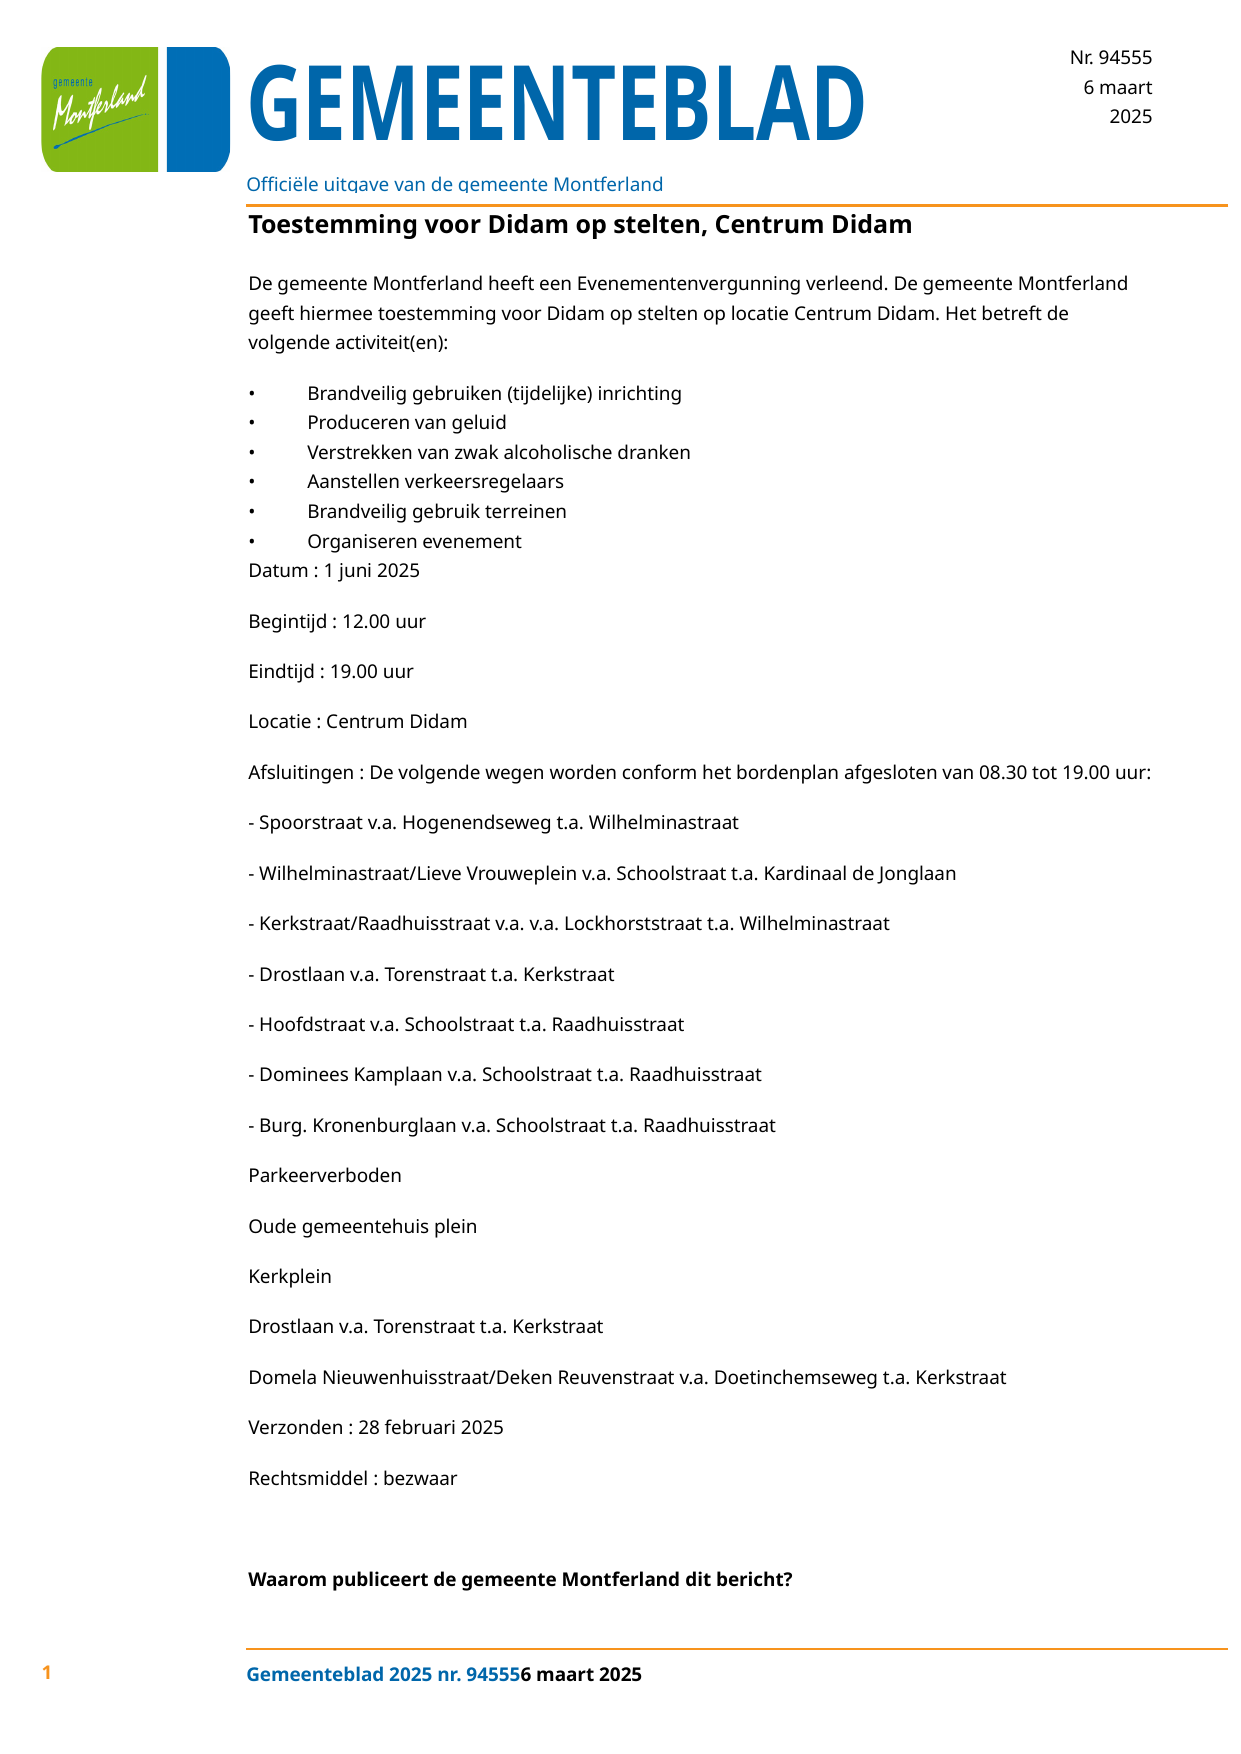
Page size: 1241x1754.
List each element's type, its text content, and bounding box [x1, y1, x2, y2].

text - Kerkstraat/Raadhuisstraat v.a. v.a. Lockhorststraat t.a. Wilhelminastraat [248, 910, 1152, 936]
text Verzonden : 28 februari 2025 [248, 1414, 1152, 1440]
text Toestemming voor Didam op stelten, Centrum Didam [248, 207, 1152, 241]
list Organiseren evenement [248, 528, 1152, 553]
text - Wilhelminastraat/Lieve Vrouweplein v.a. Schoolstraat t.a. Kardinaal de Jonglaan [248, 860, 1152, 886]
list Brandveilig gebruiken (tijdelijke) inrichting [248, 380, 1152, 406]
picture [41, 47, 231, 172]
text Oude gemeentehuis plein [248, 1213, 1152, 1238]
text Begintijd : 12.00 uur [248, 608, 1152, 633]
text Rechtsmiddel : bezwaar [248, 1465, 1152, 1491]
list Produceren van geluid [248, 409, 1152, 435]
text - Drostlaan v.a. Torenstraat t.a. Kerkstraat [248, 961, 1152, 986]
list Verstrekken van zwak alcoholische dranken [248, 439, 1152, 465]
list Brandveilig gebruik terreinen [248, 498, 1152, 524]
text Kerkplein [248, 1263, 1152, 1289]
text Domela Nieuwenhuisstraat/Deken Reuvenstraat v.a. Doetinchemseweg t.a. Kerkstraat [248, 1364, 1152, 1390]
text Datum : 1 juni 2025 [248, 557, 1152, 583]
text Afsluitingen : De volgende wegen worden conform het bordenplan afgesloten van 08.30 tot 19.00 uur: [248, 759, 1152, 785]
text Parkeerverboden [248, 1162, 1152, 1188]
text - Spoorstraat v.a. Hogenendseweg t.a. Wilhelminastraat [248, 809, 1152, 835]
list Aanstellen verkeersregelaars [248, 469, 1152, 494]
text Eindtijd : 19.00 uur [248, 658, 1152, 684]
text Locatie : Centrum Didam [248, 709, 1152, 734]
text - Hoofdstraat v.a. Schoolstraat t.a. Raadhuisstraat [248, 1011, 1152, 1037]
text Waarom publiceert de gemeente Montferland dit bericht? [248, 1566, 1152, 1591]
text - Dominees Kamplaan v.a. Schoolstraat t.a. Raadhuisstraat [248, 1062, 1152, 1087]
text - Burg. Kronenburglaan v.a. Schoolstraat t.a. Raadhuisstraat [248, 1112, 1152, 1138]
text De gemeente Montferland heeft een Evenementenvergunning verleend. De gemeente Montferland geeft hiermee toestemming voor Didam op stelten op locatie Centrum Didam. Het betreft de volgende activiteit(en): [248, 270, 1152, 355]
text Drostlaan v.a. Torenstraat t.a. Kerkstraat [248, 1314, 1152, 1339]
